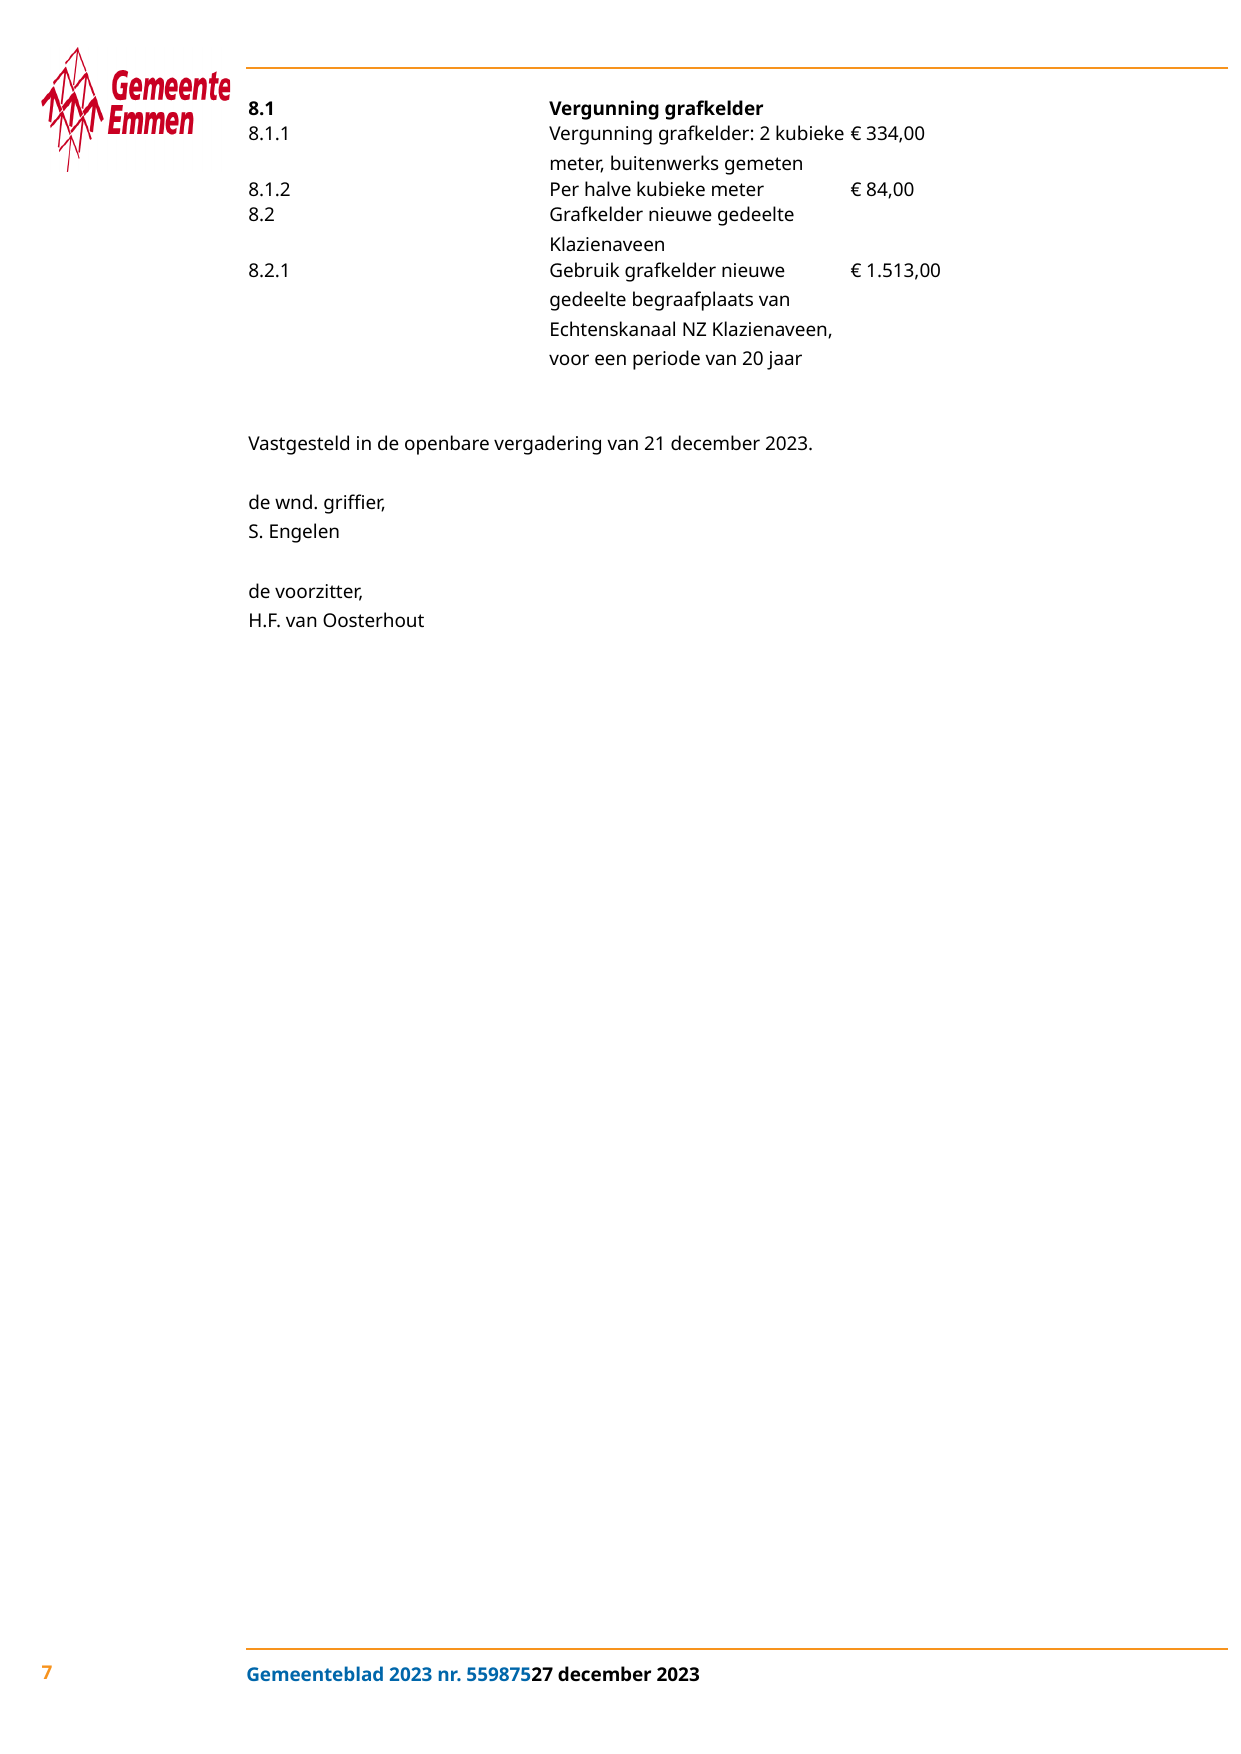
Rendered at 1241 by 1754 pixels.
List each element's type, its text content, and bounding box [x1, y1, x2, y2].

table_cell Vergunning grafkelder: 2 kubieke meter, buitenwerks gemeten [549, 121, 850, 176]
text de wnd. griffier, [248, 489, 1152, 515]
table_cell 8.2 [248, 202, 549, 257]
table_cell [248, 371, 549, 397]
table_cell 8.1.1 [248, 121, 549, 176]
table_cell [549, 371, 850, 397]
table_cell € 1.513,00 [850, 257, 1152, 371]
table_cell 8.2.1 [248, 257, 549, 371]
table_cell Grafkelder nieuwe gedeelte Klazienaveen [549, 202, 850, 257]
table_cell Gebruik grafkelder nieuwe gedeelte begraafplaats van Echtenskanaal NZ Klazienaveen, voor een periode van 20 jaar [549, 257, 850, 371]
picture [41, 47, 231, 172]
table_cell 8.1 [248, 95, 549, 121]
table_cell 8.1.2 [248, 176, 549, 202]
table_cell Vergunning grafkelder [549, 95, 850, 121]
text Vastgesteld in de openbare vergadering van 21 december 2023. [248, 430, 1152, 456]
table_cell € 334,00 [850, 121, 1152, 176]
text de voorzitter, [248, 578, 1152, 603]
table_cell Per halve kubieke meter [549, 176, 850, 202]
table_cell [850, 371, 1152, 397]
table_cell € 84,00 [850, 176, 1152, 202]
table_cell [850, 202, 1152, 257]
text H.F. van Oosterhout [248, 607, 1152, 633]
text S. Engelen [248, 519, 1152, 544]
table_cell [850, 95, 1152, 121]
